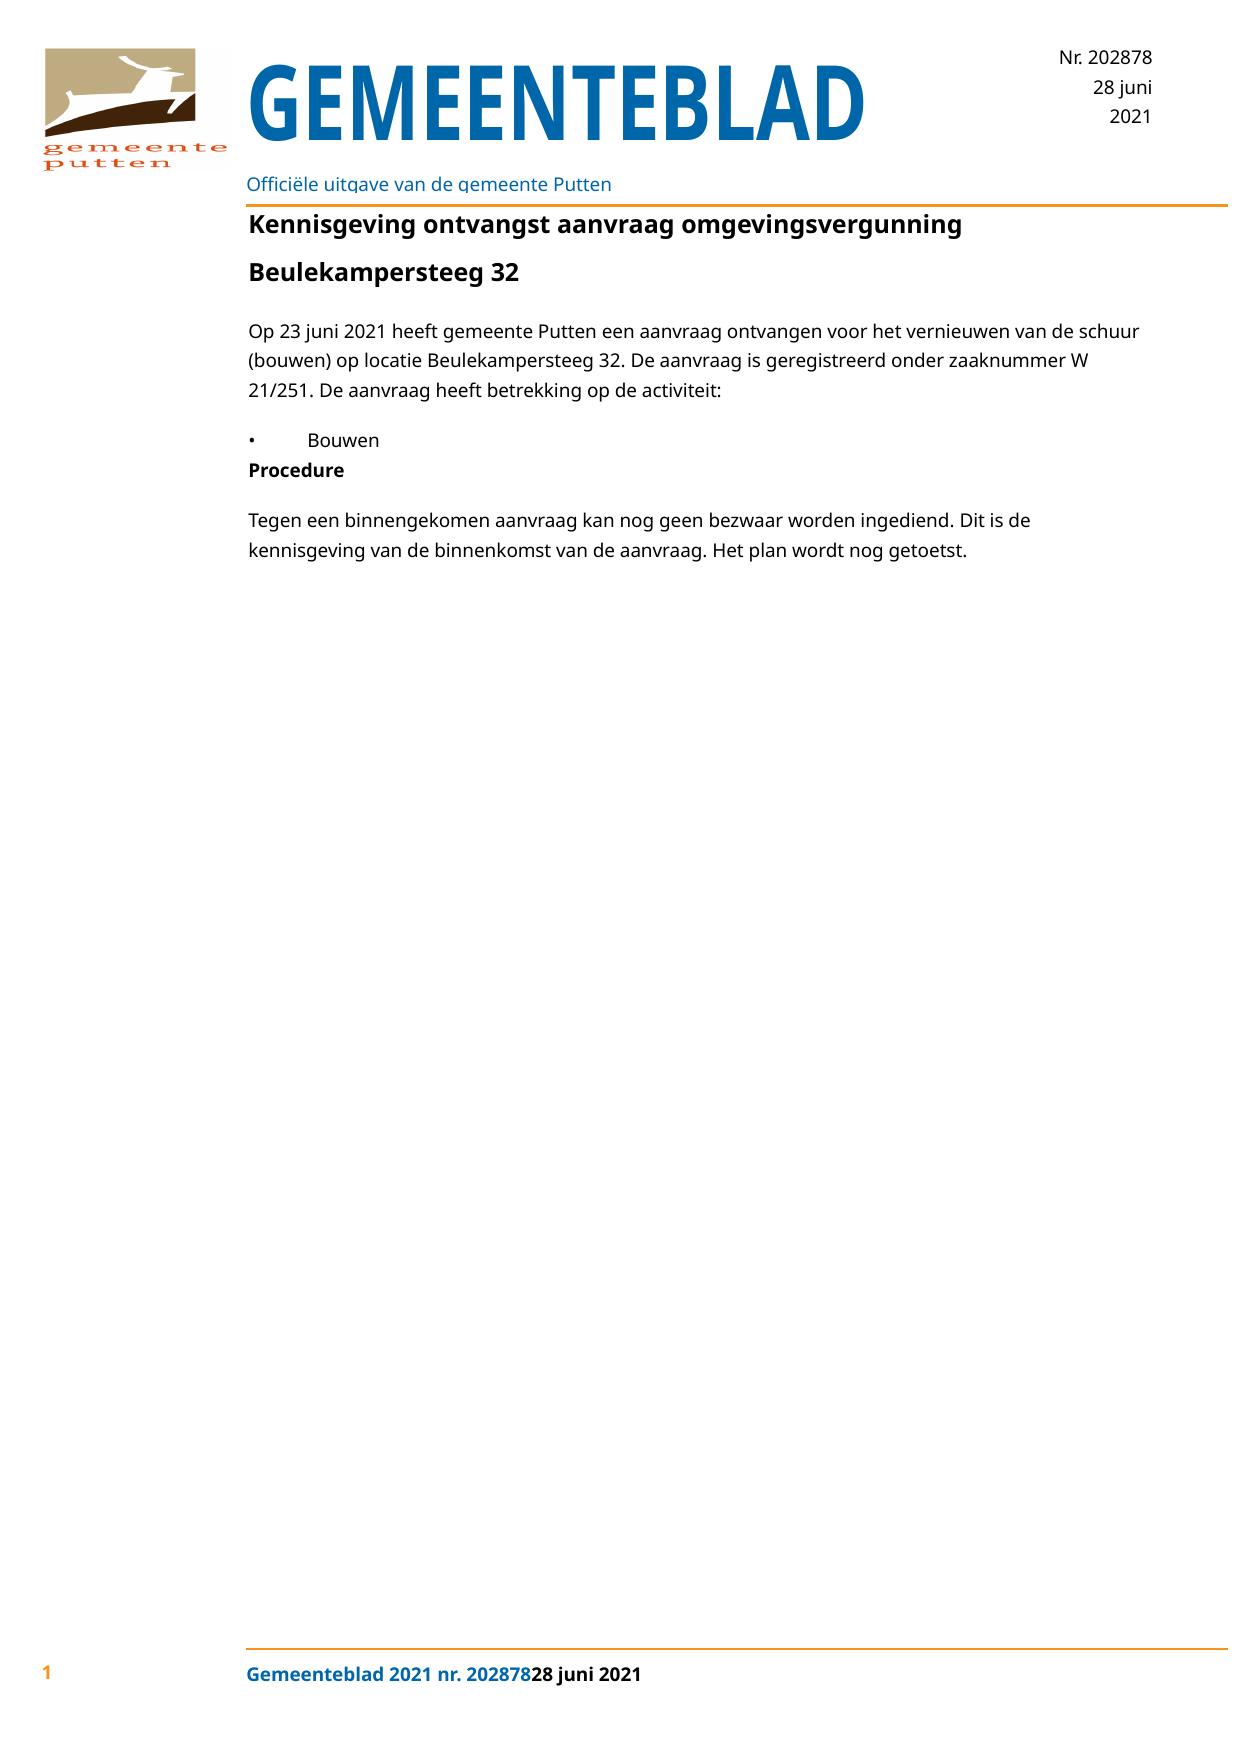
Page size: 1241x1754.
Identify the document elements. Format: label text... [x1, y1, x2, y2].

text Kennisgeving ontvangst aanvraag omgevingsvergunning Beulekampersteeg 32 [248, 207, 1152, 288]
text Procedure [248, 457, 1152, 483]
picture [41, 47, 231, 172]
text Tegen een binnengekomen aanvraag kan nog geen bezwaar worden ingediend. Dit is de kennisgeving van de binnenkomst van de aanvraag. Het plan wordt nog getoetst. [248, 507, 1152, 563]
text Op 23 juni 2021 heeft gemeente Putten een aanvraag ontvangen voor het vernieuwen van de schuur (bouwen) op locatie Beulekampersteeg 32. De aanvraag is geregistreerd onder zaaknummer W 21/251. De aanvraag heeft betrekking op de activiteit: [248, 318, 1152, 403]
list Bouwen [248, 427, 1152, 453]
